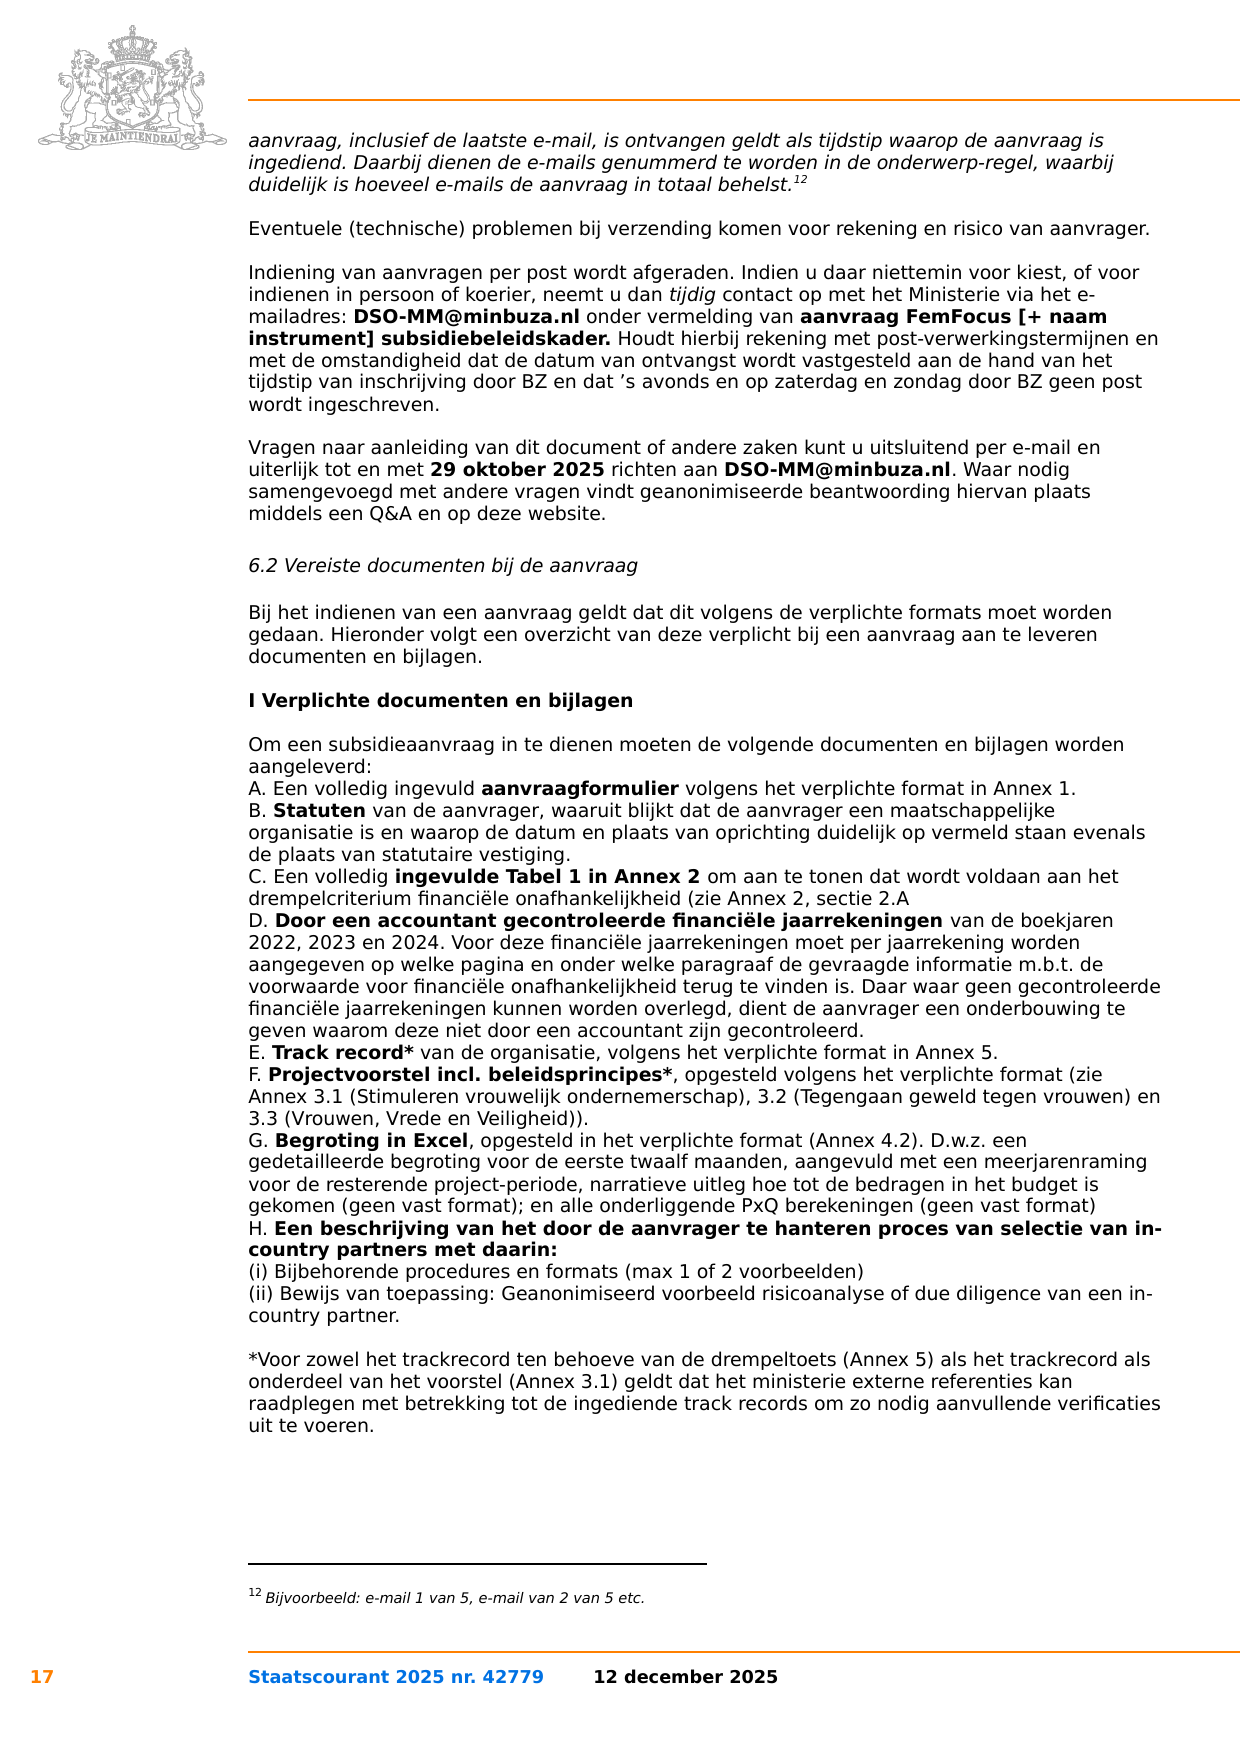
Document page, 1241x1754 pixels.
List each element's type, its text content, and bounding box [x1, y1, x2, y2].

text Vragen naar aanleiding van dit document of andere zaken kunt u uitsluitend per e-mail en uiterlijk tot en met 29 oktober 2025 richten aan DSO-MM@minbuza.nl. Waar nodig samengevoegd met andere vragen vindt geanonimiseerde beantwoording hiervan plaats middels een Q&A en op deze website. [248, 437, 1163, 525]
text D. Door een accountant gecontroleerde financiële jaarrekeningen van de boekjaren 2022, 2023 en 2024. Voor deze financiële jaarrekeningen moet per jaarrekening worden aangegeven op welke pagina en onder welke paragraaf de gevraagde informatie m.b.t. de voorwaarde voor financiële onafhankelijkheid terug te vinden is. Daar waar geen gecontroleerde financiële jaarrekeningen kunnen worden overlegd, dient de aanvrager een onderbouwing te geven waarom deze niet door een accountant zijn gecontroleerd. [248, 910, 1163, 1042]
text E. Track record* van de organisatie, volgens het verplichte format in Annex 5. [248, 1042, 1163, 1063]
picture [38, 25, 227, 150]
subtitle 6.2 Vereiste documenten bij de aanvraag [248, 555, 1163, 577]
text G. Begroting in Excel, opgesteld in het verplichte format (Annex 4.2). D.w.z. een gedetailleerde begroting voor de eerste twaalf maanden, aangevuld met een meerjarenraming voor de resterende project-periode, narratieve uitleg hoe tot de bedragen in het budget is gekomen (geen vast format); en alle onderliggende PxQ berekeningen (geen vast format) [248, 1129, 1163, 1217]
text A. Een volledig ingevuld aanvraagformulier volgens het verplichte format in Annex 1. [248, 778, 1163, 800]
text Bij het indienen van een aanvraag geldt dat dit volgens de verplichte formats moet worden gedaan. Hieronder volgt een overzicht van deze verplicht bij een aanvraag aan te leveren documenten en bijlagen. [248, 602, 1163, 668]
text aanvraag, inclusief de laatste e-mail, is ontvangen geldt als tijdstip waarop de aanvraag is ingediend. Daarbij dienen de e-mails genummerd te worden in de onderwerp-regel, waarbij duidelijk is hoeveel e-mails de aanvraag in totaal behelst. [248, 130, 1163, 196]
text Om een subsidieaanvraag in te dienen moeten de volgende documenten en bijlagen worden aangeleverd: [248, 734, 1163, 778]
text Eventuele (technische) problemen bij verzending komen voor rekening en risico van aanvrager. [248, 218, 1163, 240]
text Indiening van aanvragen per post wordt afgeraden. Indien u daar niettemin voor kiest, of voor indienen in persoon of koerier, neemt u dan tijdig contact op met het Ministerie via het e-mailadres: DSO-MM@minbuza.nl onder vermelding van aanvraag FemFocus [+ naam instrument] subsidiebeleidskader. Houdt hierbij rekening met post-verwerkingstermijnen en met de omstandigheid dat de datum van ontvangst wordt vastgesteld aan de hand van het tijdstip van inschrijving door BZ en dat ’s avonds en op zaterdag en zondag door BZ geen post wordt ingeschreven. [248, 262, 1163, 415]
text F. Projectvoorstel incl. beleidsprincipes*, opgesteld volgens het verplichte format (zie Annex 3.1 (Stimuleren vrouwelijk ondernemerschap), 3.2 (Tegengaan geweld tegen vrouwen) en 3.3 (Vrouwen, Vrede en Veiligheid)). [248, 1063, 1163, 1129]
text H. Een beschrijving van het door de aanvrager te hanteren proces van selectie van in-country partners met daarin: [248, 1217, 1163, 1261]
subtitle I Verplichte documenten en bijlagen [248, 690, 1163, 712]
text C. Een volledig ingevulde Tabel 1 in Annex 2 om aan te tonen dat wordt voldaan aan het drempelcriterium financiële onafhankelijkheid (zie Annex 2, sectie 2.A [248, 866, 1163, 910]
text Bijvoorbeeld: e-mail 1 van 5, e-mail van 2 van 5 etc. [248, 1586, 1163, 1608]
text B. Statuten van de aanvrager, waaruit blijkt dat de aanvrager een maatschappelijke organisatie is en waarop de datum en plaats van oprichting duidelijk op vermeld staan evenals de plaats van statutaire vestiging. [248, 800, 1163, 866]
text (ii) Bewijs van toepassing: Geanonimiseerd voorbeeld risicoanalyse of due diligence van een in-country partner. [248, 1283, 1163, 1327]
text (i) Bijbehorende procedures en formats (max 1 of 2 voorbeelden) [248, 1261, 1163, 1283]
text *Voor zowel het trackrecord ten behoeve van de drempeltoets (Annex 5) als het trackrecord als onderdeel van het voorstel (Annex 3.1) geldt dat het ministerie externe referenties kan raadplegen met betrekking tot de ingediende track records om zo nodig aanvullende verificaties uit te voeren. [248, 1349, 1163, 1437]
